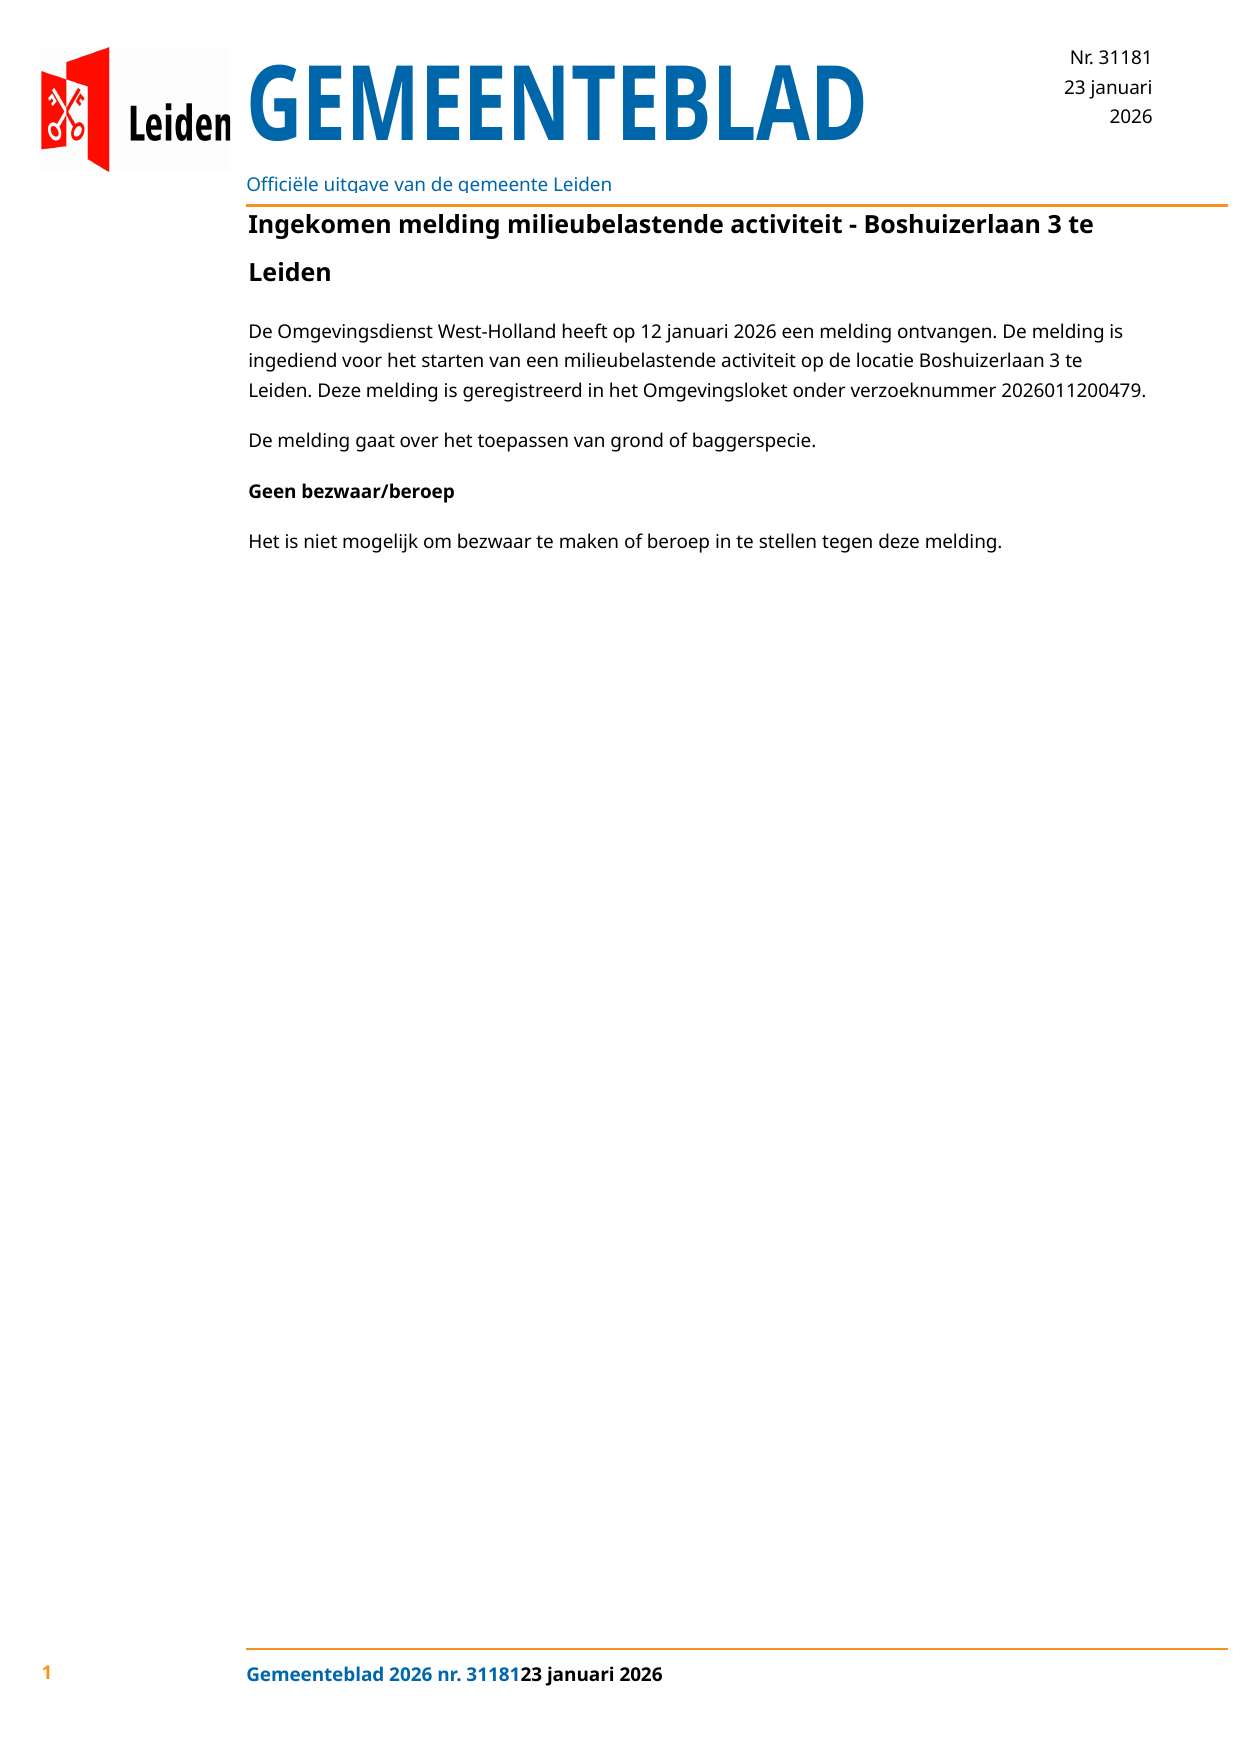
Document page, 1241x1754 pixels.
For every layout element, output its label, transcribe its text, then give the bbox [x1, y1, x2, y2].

text Ingekomen melding milieubelastende activiteit - Boshuizerlaan 3 te Leiden [248, 207, 1152, 288]
text De melding gaat over het toepassen van grond of baggerspecie. [248, 427, 1152, 453]
picture [41, 47, 231, 172]
text De Omgevingsdienst West-Holland heeft op 12 januari 2026 een melding ontvangen. De melding is ingediend voor het starten van een milieubelastende activiteit op de locatie Boshuizerlaan 3 te Leiden. Deze melding is geregistreerd in het Omgevingsloket onder verzoeknummer 2026011200479. [248, 318, 1152, 403]
text Geen bezwaar/beroep [248, 478, 1152, 504]
text Het is niet mogelijk om bezwaar te maken of beroep in te stellen tegen deze melding. [248, 528, 1152, 554]
